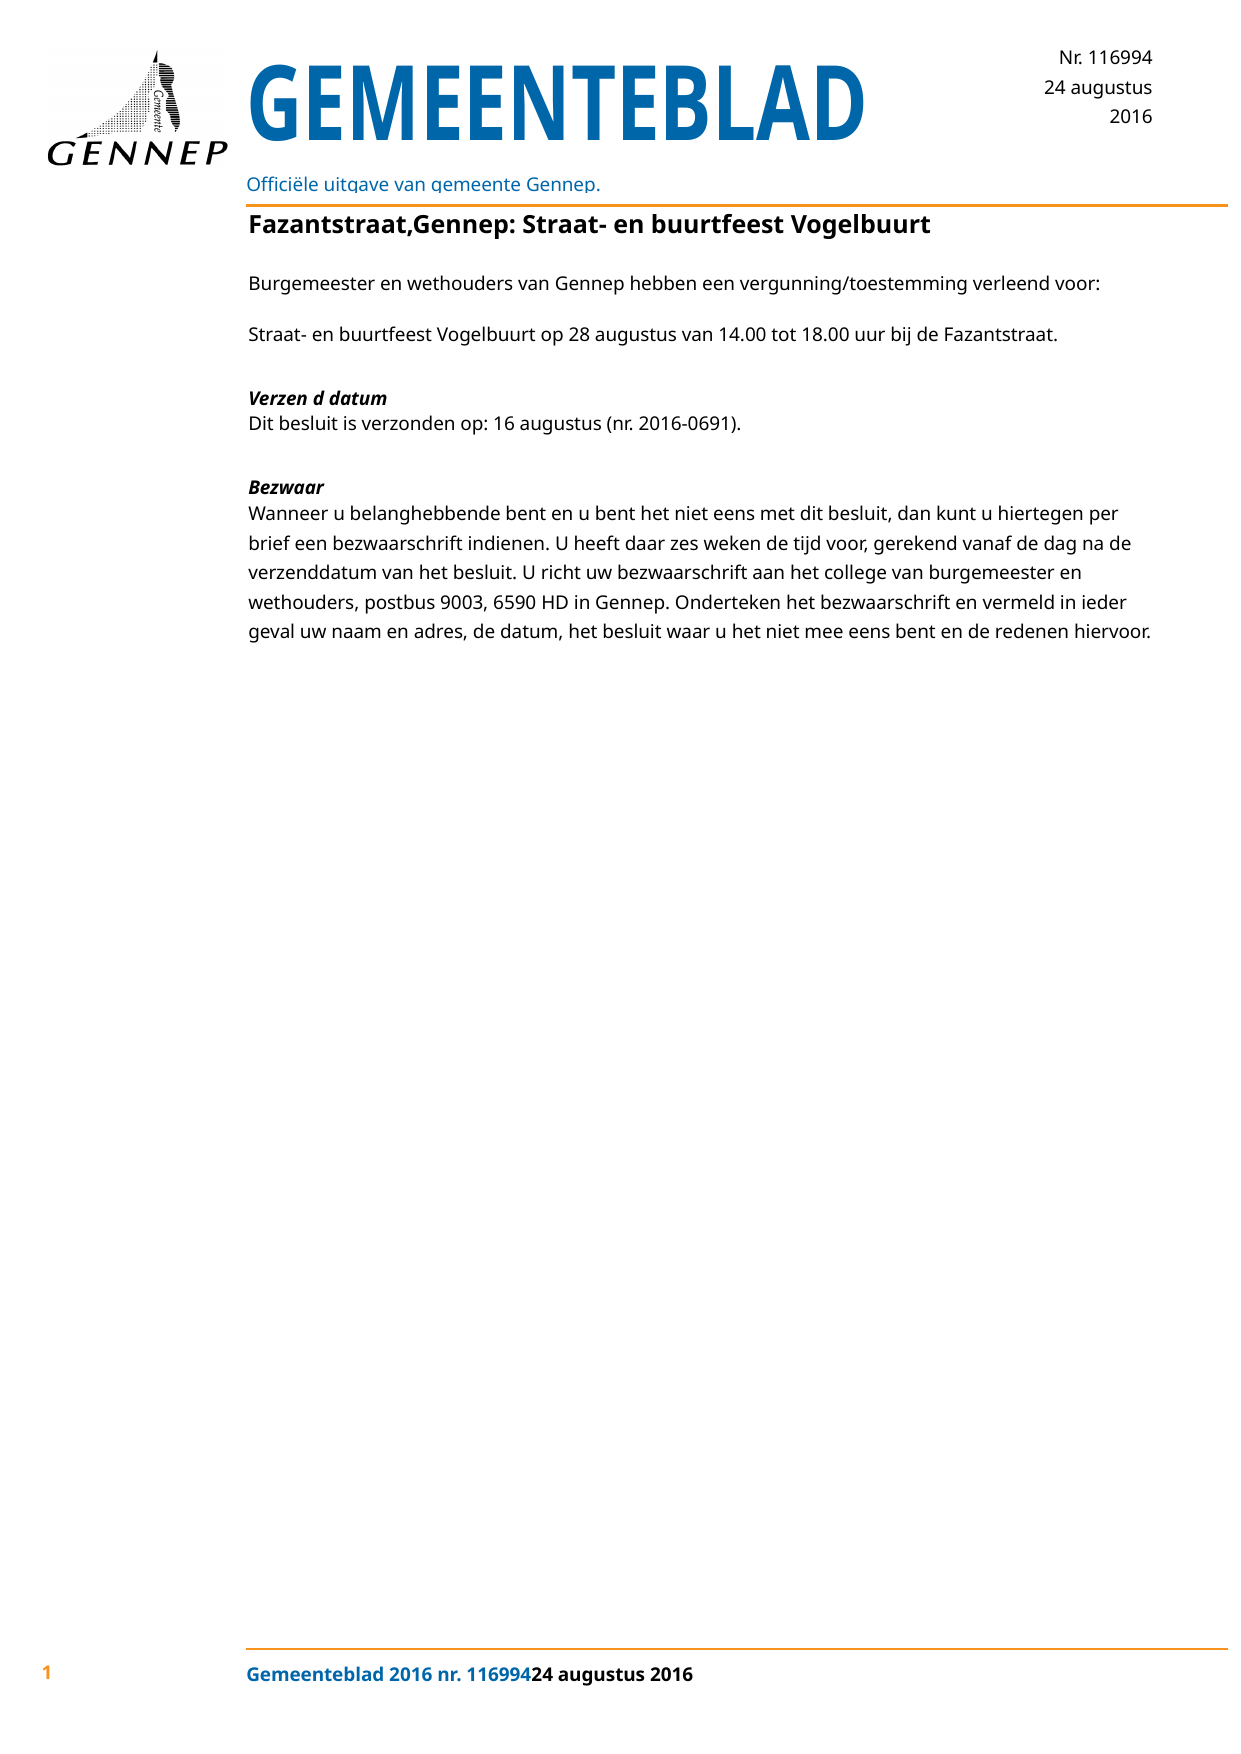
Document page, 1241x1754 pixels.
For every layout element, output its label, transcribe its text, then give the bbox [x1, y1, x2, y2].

text Verzen d datum [248, 385, 1152, 410]
text Burgemeester en wethouders van Gennep hebben een vergunning/toestemming verleend voor: [248, 270, 1152, 296]
text Fazantstraat,Gennep: Straat- en buurtfeest Vogelbuurt [248, 207, 1152, 241]
picture [41, 47, 231, 172]
text Dit besluit is verzonden op: 16 augustus (nr. 2016-0691). [248, 410, 1152, 436]
text Wanneer u belanghebbende bent en u bent het niet eens met dit besluit, dan kunt u hiertegen per brief een bezwaarschrift indienen. U heeft daar zes weken de tijd voor, gerekend vanaf de dag na de verzenddatum van het besluit. U richt uw bezwaarschrift aan het college van burgemeester en wethouders, postbus 9003, 6590 HD in Gennep. Onderteken het bezwaarschrift en vermeld in ieder geval uw naam en adres, de datum, het besluit waar u het niet mee eens bent en de redenen hiervoor. [248, 500, 1152, 644]
text Bezwaar [248, 474, 1152, 500]
text Straat- en buurtfeest Vogelbuurt op 28 augustus van 14.00 tot 18.00 uur bij de Fazantstraat. [248, 321, 1152, 346]
